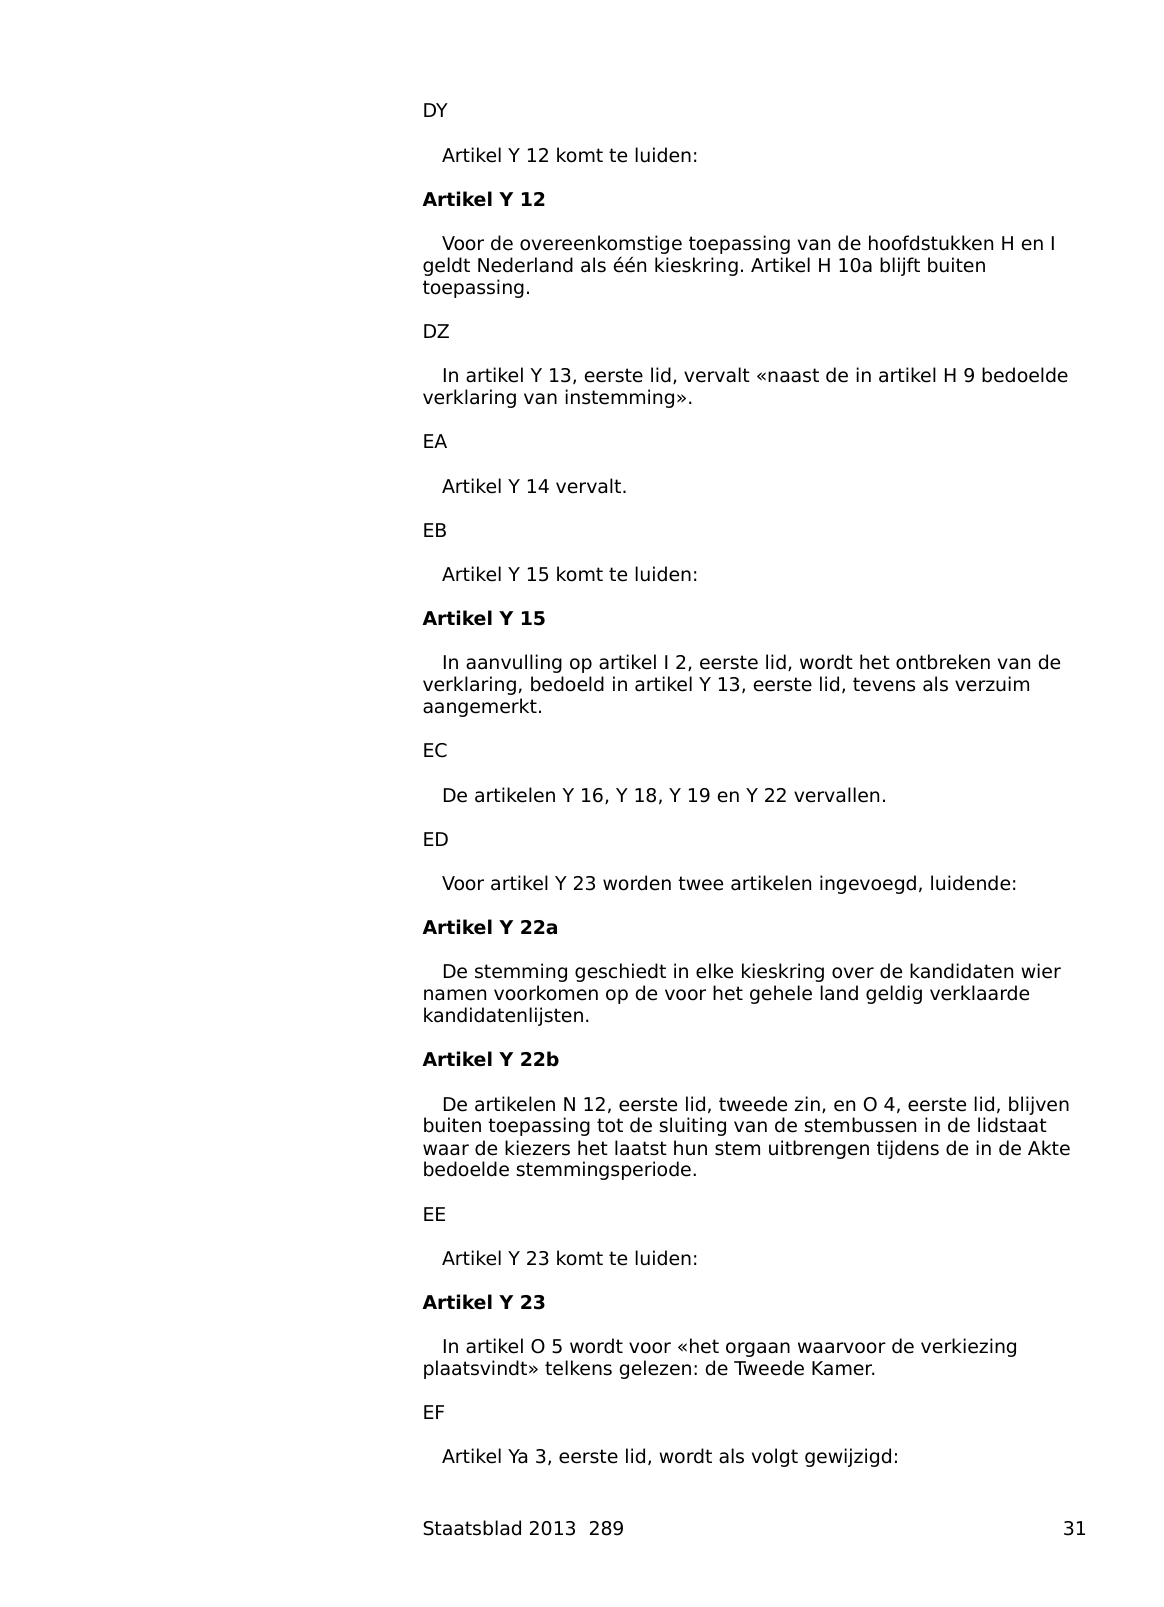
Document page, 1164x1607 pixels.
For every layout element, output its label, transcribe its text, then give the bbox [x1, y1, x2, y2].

text DZ [422, 321, 1087, 343]
text Artikel Y 23 komt te luiden: [422, 1248, 1087, 1270]
text EE [422, 1203, 1087, 1226]
text EB [422, 520, 1087, 542]
text EC [422, 740, 1087, 762]
text De stemming geschiedt in elke kieskring over de kandidaten wier namen voorkomen op de voor het gehele land geldig verklaarde kandidatenlijsten. [422, 961, 1087, 1027]
text Artikel Y 14 vervalt. [422, 476, 1087, 497]
text DY [422, 100, 1087, 122]
subtitle Artikel Y 22b [422, 1049, 1087, 1071]
subtitle Artikel Y 22a [422, 917, 1087, 939]
text EA [422, 431, 1087, 453]
text Artikel Y 12 komt te luiden: [422, 144, 1087, 167]
text Voor artikel Y 23 worden twee artikelen ingevoegd, luidende: [422, 873, 1087, 895]
subtitle Artikel Y 23 [422, 1292, 1087, 1314]
subtitle Artikel Y 15 [422, 608, 1087, 630]
text EF [422, 1402, 1087, 1424]
text Artikel Y 15 komt te luiden: [422, 564, 1087, 586]
text De artikelen N 12, eerste lid, tweede zin, en O 4, eerste lid, blijven buiten toepassing tot de sluiting van de stembussen in de lidstaat waar de kiezers het laatst hun stem uitbrengen tijdens de in de Akte bedoelde stemmingsperiode. [422, 1093, 1087, 1181]
text ED [422, 829, 1087, 851]
text In aanvulling op artikel I 2, eerste lid, wordt het ontbreken van de verklaring, bedoeld in artikel Y 13, eerste lid, tevens als verzuim aangemerkt. [422, 652, 1087, 718]
text In artikel Y 13, eerste lid, vervalt «naast de in artikel H 9 bedoelde verklaring van instemming». [422, 365, 1087, 409]
subtitle Artikel Y 12 [422, 189, 1087, 211]
text Artikel Ya 3, eerste lid, wordt als volgt gewijzigd: [422, 1446, 1087, 1468]
text Voor de overeenkomstige toepassing van de hoofdstukken H en I geldt Nederland als één kieskring. Artikel H 10a blijft buiten toepassing. [422, 233, 1087, 299]
text In artikel O 5 wordt voor «het orgaan waarvoor de verkiezing plaatsvindt» telkens gelezen: de Tweede Kamer. [422, 1336, 1087, 1380]
text De artikelen Y 16, Y 18, Y 19 en Y 22 vervallen. [422, 784, 1087, 806]
